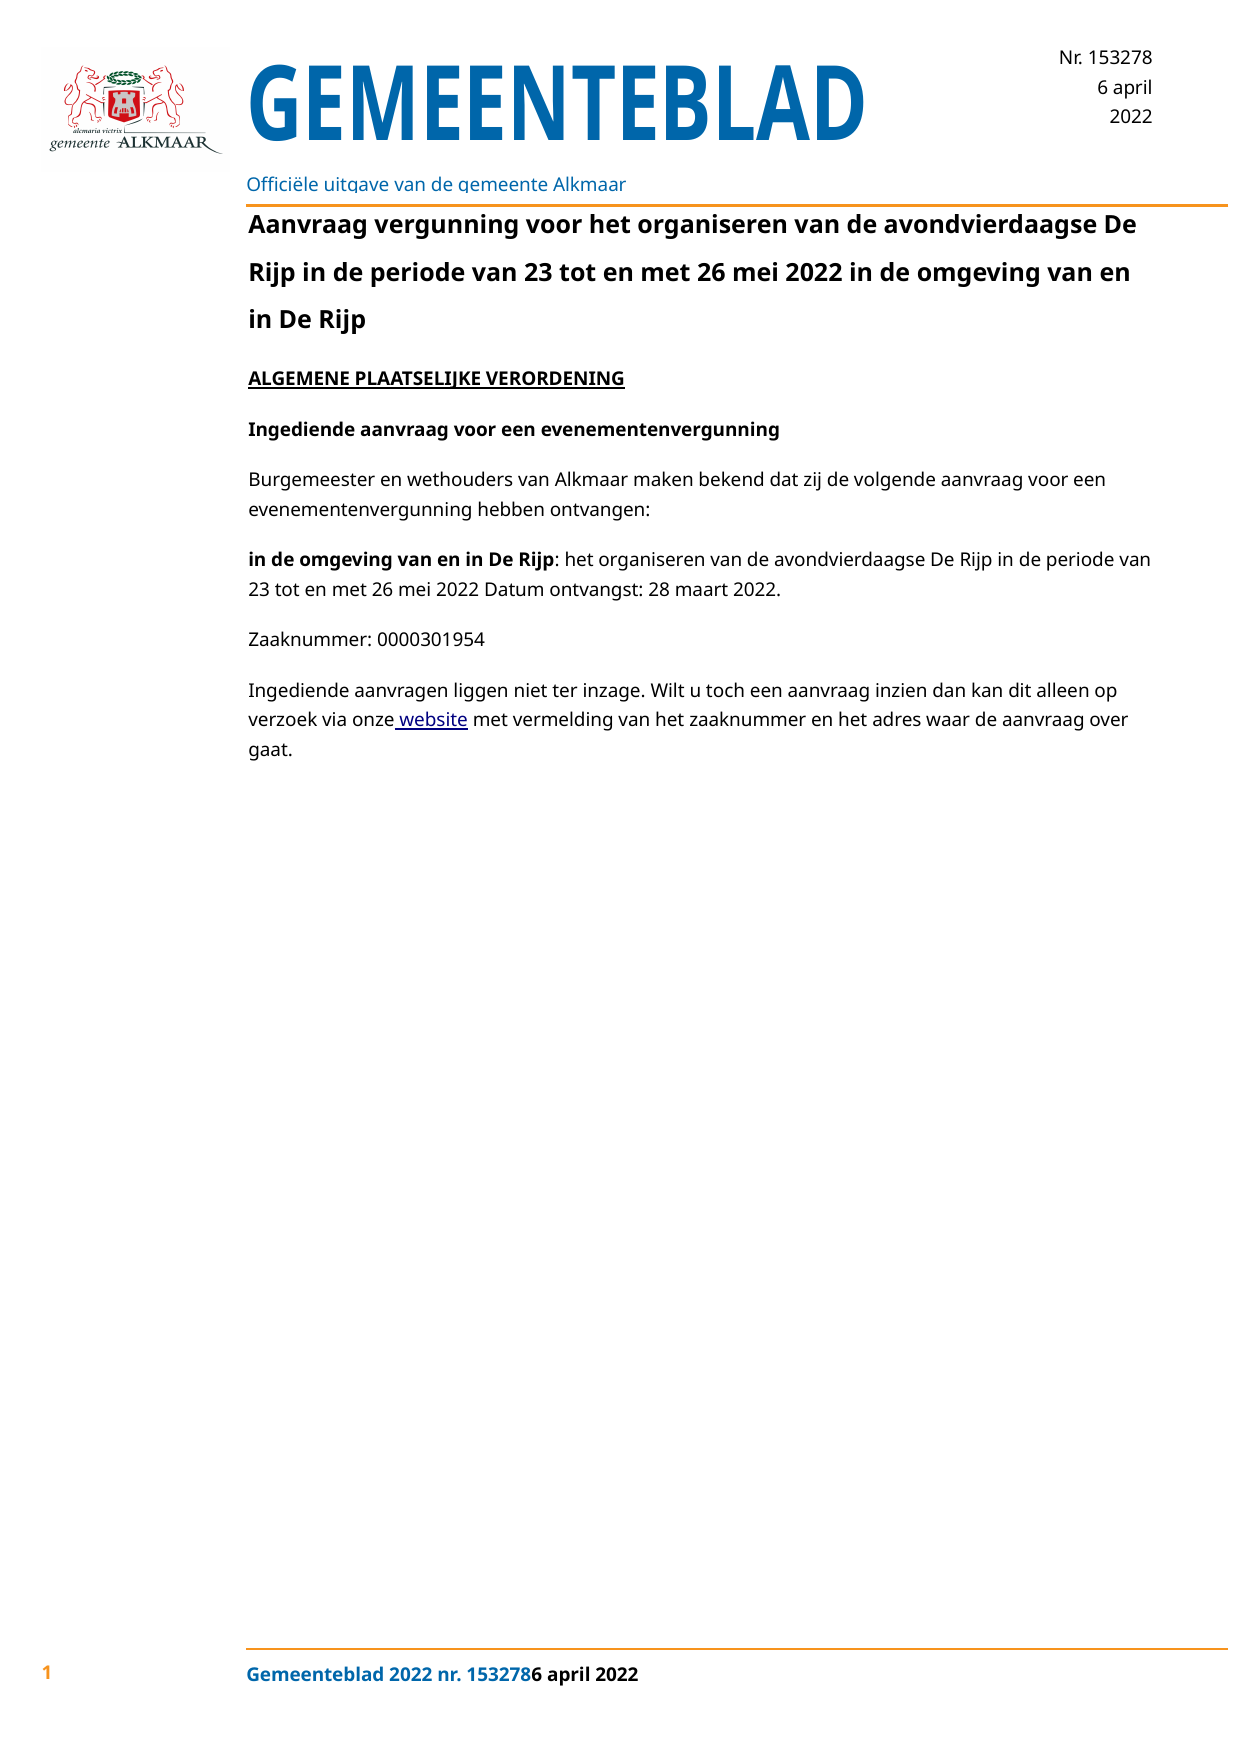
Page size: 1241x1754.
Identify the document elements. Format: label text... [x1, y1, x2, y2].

text Burgemeester en wethouders van Alkmaar maken bekend dat zij de volgende aanvraag voor een evenementenvergunning hebben ontvangen: [248, 466, 1152, 522]
text ALGEMENE PLAATSELIJKE VERORDENING [248, 366, 1152, 391]
picture [41, 47, 231, 172]
text Ingediende aanvragen liggen niet ter inzage. Wilt u toch een aanvraag inzien dan kan dit alleen op verzoek via onze website met vermelding van het zaaknummer en het adres waar de aanvraag over gaat. [248, 677, 1152, 762]
text Aanvraag vergunning voor het organiseren van de avondvierdaagse De Rijp in de periode van 23 tot en met 26 mei 2022 in de omgeving van en in De Rijp [248, 207, 1152, 336]
text Ingediende aanvraag voor een evenementenvergunning [248, 416, 1152, 442]
text Zaaknummer: 0000301954 [248, 626, 1152, 652]
text in de omgeving van en in De Rijp: het organiseren van de avondvierdaagse De Rijp in de periode van 23 tot en met 26 mei 2022 Datum ontvangst: 28 maart 2022. [248, 546, 1152, 602]
